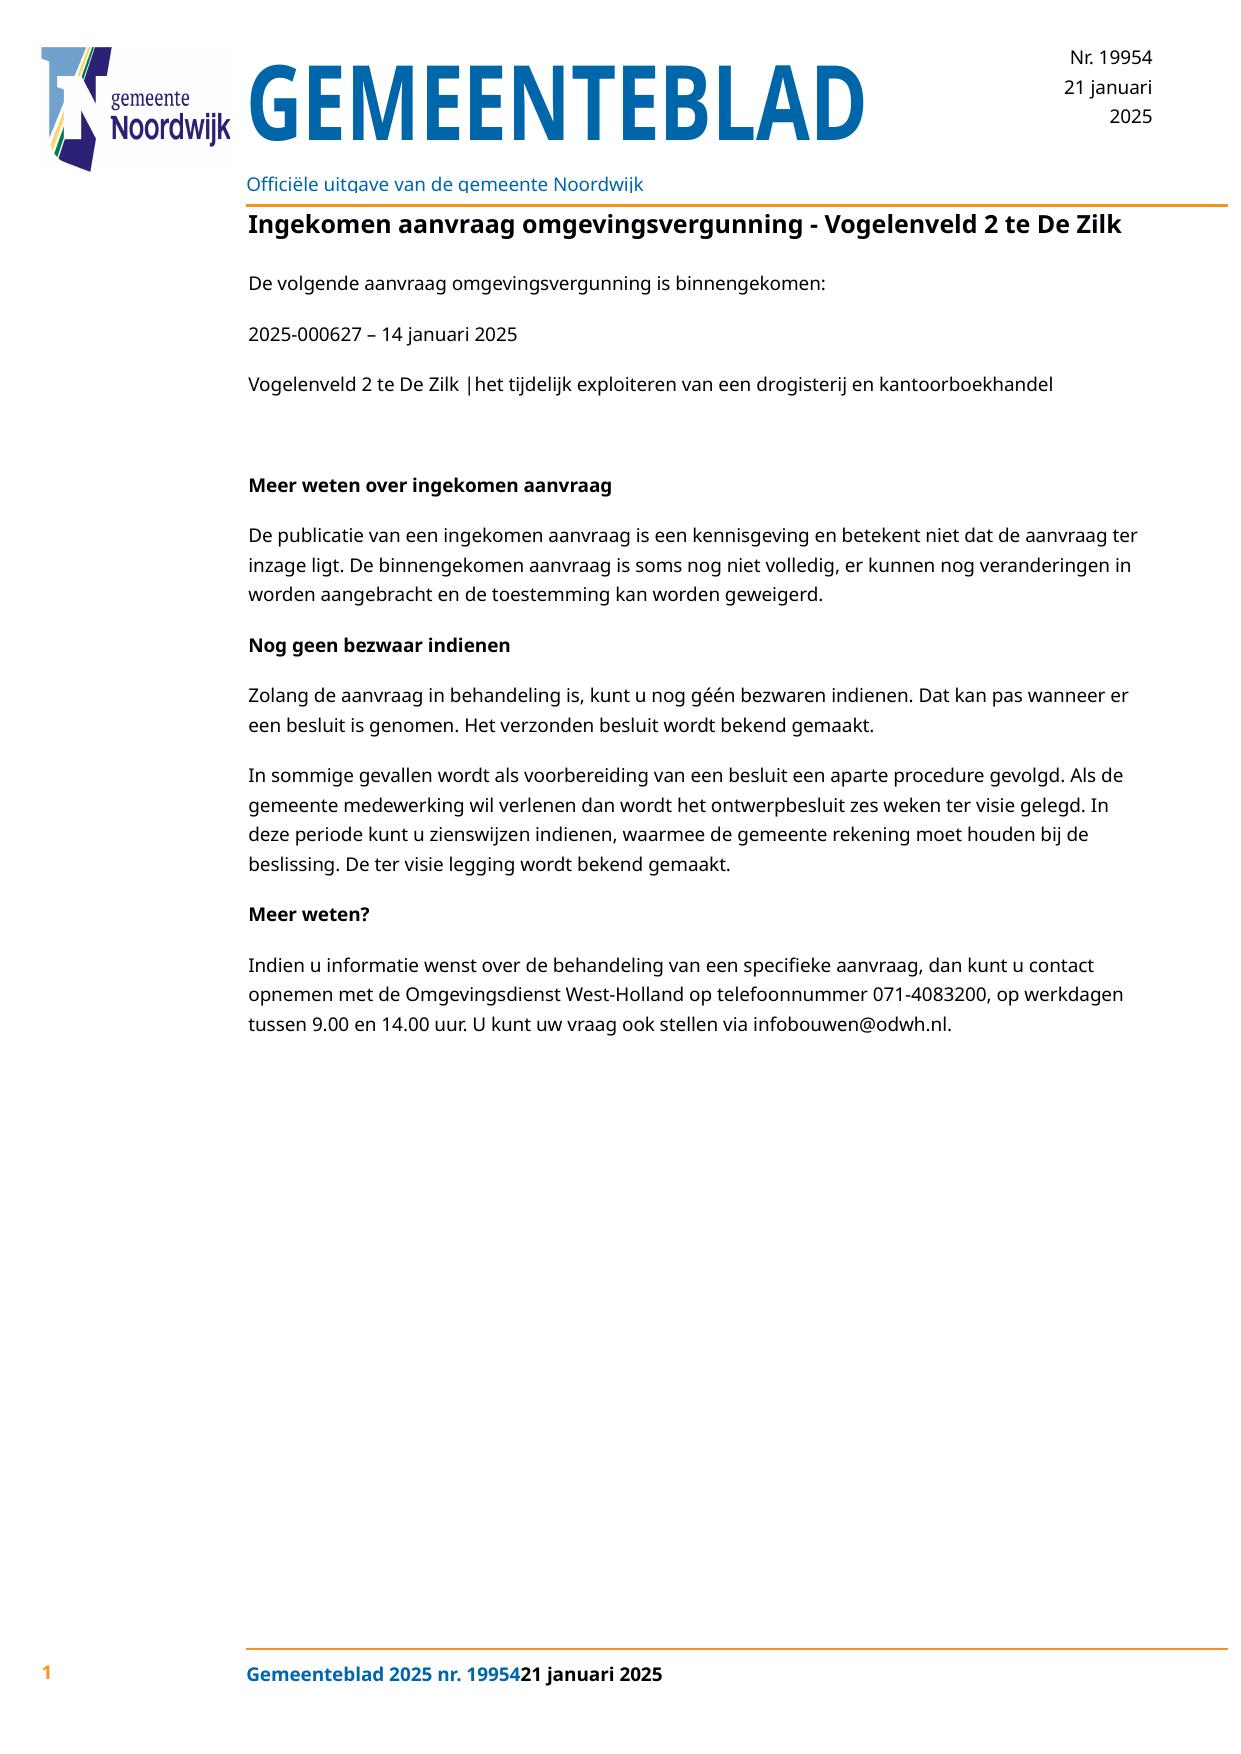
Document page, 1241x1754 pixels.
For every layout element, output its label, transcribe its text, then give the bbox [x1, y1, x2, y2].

text Vogelenveld 2 te De Zilk |het tijdelijk exploiteren van een drogisterij en kantoorboekhandel [248, 371, 1152, 397]
text Indien u informatie wenst over de behandeling van een specifieke aanvraag, dan kunt u contact opnemen met de Omgevingsdienst West-Holland op telefoonnummer 071-4083200, op werkdagen tussen 9.00 en 14.00 uur. U kunt uw vraag ook stellen via infobouwen@odwh.nl. [248, 952, 1152, 1037]
text 2025-000627 – 14 januari 2025 [248, 321, 1152, 346]
picture [41, 47, 231, 172]
text Ingekomen aanvraag omgevingsvergunning - Vogelenveld 2 te De Zilk [248, 207, 1152, 241]
text In sommige gevallen wordt als voorbereiding van een besluit een aparte procedure gevolgd. Als de gemeente medewerking wil verlenen dan wordt het ontwerpbesluit zes weken ter visie gelegd. In deze periode kunt u zienswijzen indienen, waarmee de gemeente rekening moet houden bij de beslissing. De ter visie legging wordt bekend gemaakt. [248, 762, 1152, 877]
text Meer weten? [248, 902, 1152, 927]
text De publicatie van een ingekomen aanvraag is een kennisgeving en betekent niet dat de aanvraag ter inzage ligt. De binnengekomen aanvraag is soms nog niet volledig, er kunnen nog veranderingen in worden aangebracht en de toestemming kan worden geweigerd. [248, 522, 1152, 607]
text Zolang de aanvraag in behandeling is, kunt u nog géén bezwaren indienen. Dat kan pas wanneer er een besluit is genomen. Het verzonden besluit wordt bekend gemaakt. [248, 682, 1152, 738]
text De volgende aanvraag omgevingsvergunning is binnengekomen: [248, 270, 1152, 296]
text Nog geen bezwaar indienen [248, 632, 1152, 658]
text Meer weten over ingekomen aanvraag [248, 472, 1152, 498]
